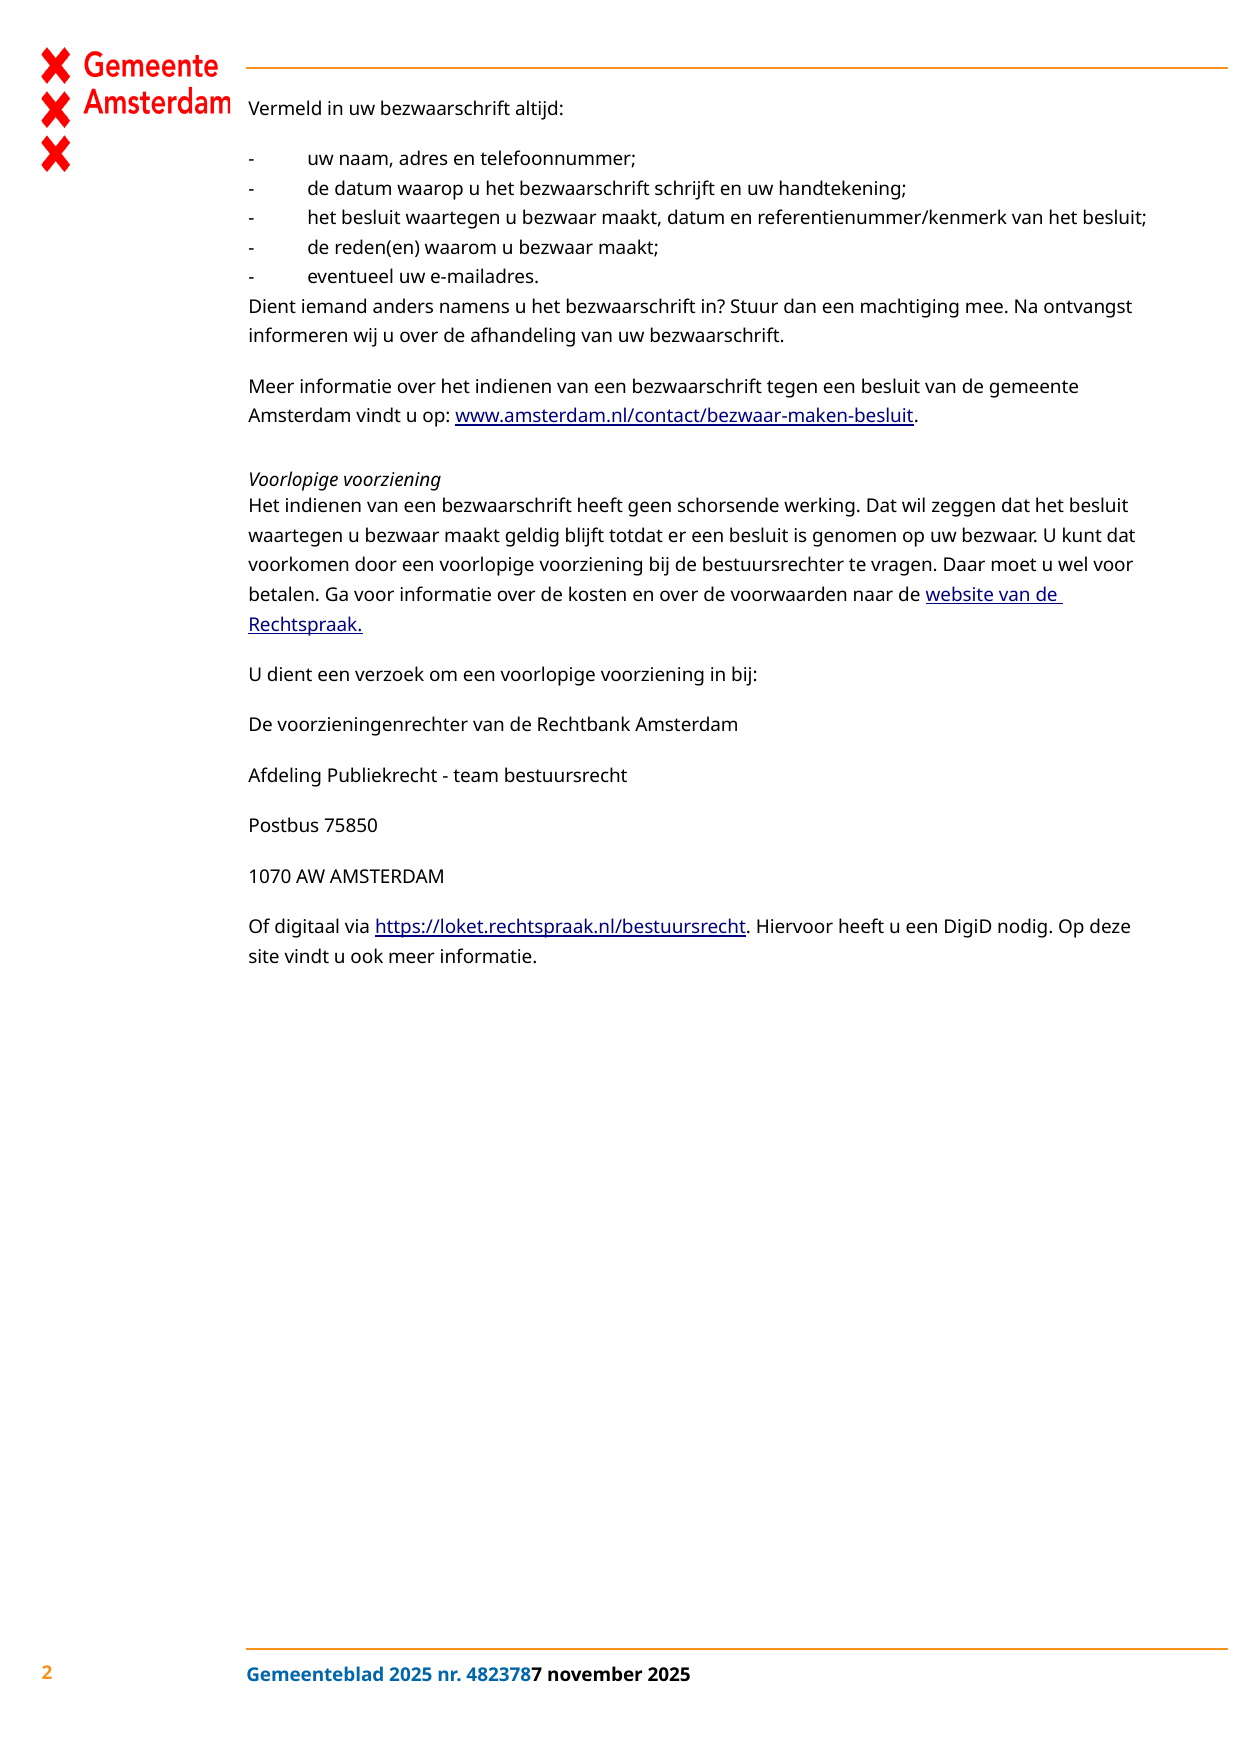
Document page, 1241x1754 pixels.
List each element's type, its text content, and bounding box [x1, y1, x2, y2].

text Meer informatie over het indienen van een bezwaarschrift tegen een besluit van de gemeente Amsterdam vindt u op: www.amsterdam.nl/contact/bezwaar-maken-besluit. [248, 373, 1152, 428]
list uw naam, adres en telefoonnummer; [248, 145, 1152, 171]
text Of digitaal via https://loket.rechtspraak.nl/bestuursrecht. Hiervoor heeft u een DigiD nodig. Op deze site vindt u ook meer informatie. [248, 913, 1152, 968]
list eventueel uw e-mailadres. [248, 263, 1152, 289]
list de datum waarop u het bezwaarschrift schrijft en uw handtekening; [248, 175, 1152, 201]
text Postbus 75850 [248, 812, 1152, 838]
text Voorlopige voorziening [248, 467, 1152, 492]
list het besluit waartegen u bezwaar maakt, datum en referentienummer/kenmerk van het besluit; [248, 204, 1152, 230]
text Dient iemand anders namens u het bezwaarschrift in? Stuur dan een machtiging mee. Na ontvangst informeren wij u over de afhandeling van uw bezwaarschrift. [248, 293, 1152, 348]
text Vermeld in uw bezwaarschrift altijd: [248, 95, 1152, 121]
list de reden(en) waarom u bezwaar maakt; [248, 234, 1152, 260]
picture [41, 47, 231, 172]
text U dient een verzoek om een voorlopige voorziening in bij: [248, 661, 1152, 687]
text Het indienen van een bezwaarschrift heeft geen schorsende werking. Dat wil zeggen dat het besluit waartegen u bezwaar maakt geldig blijft totdat er een besluit is genomen op uw bezwaar. U kunt dat voorkomen door een voorlopige voorziening bij de bestuursrechter te vragen. Daar moet u wel voor betalen. Ga voor informatie over de kosten en over de voorwaarden naar de website van de Rechtspraak. [248, 492, 1152, 636]
text 1070 AW AMSTERDAM [248, 863, 1152, 888]
text De voorzieningenrechter van de Rechtbank Amsterdam [248, 712, 1152, 737]
text Afdeling Publiekrecht - team bestuursrecht [248, 762, 1152, 788]
